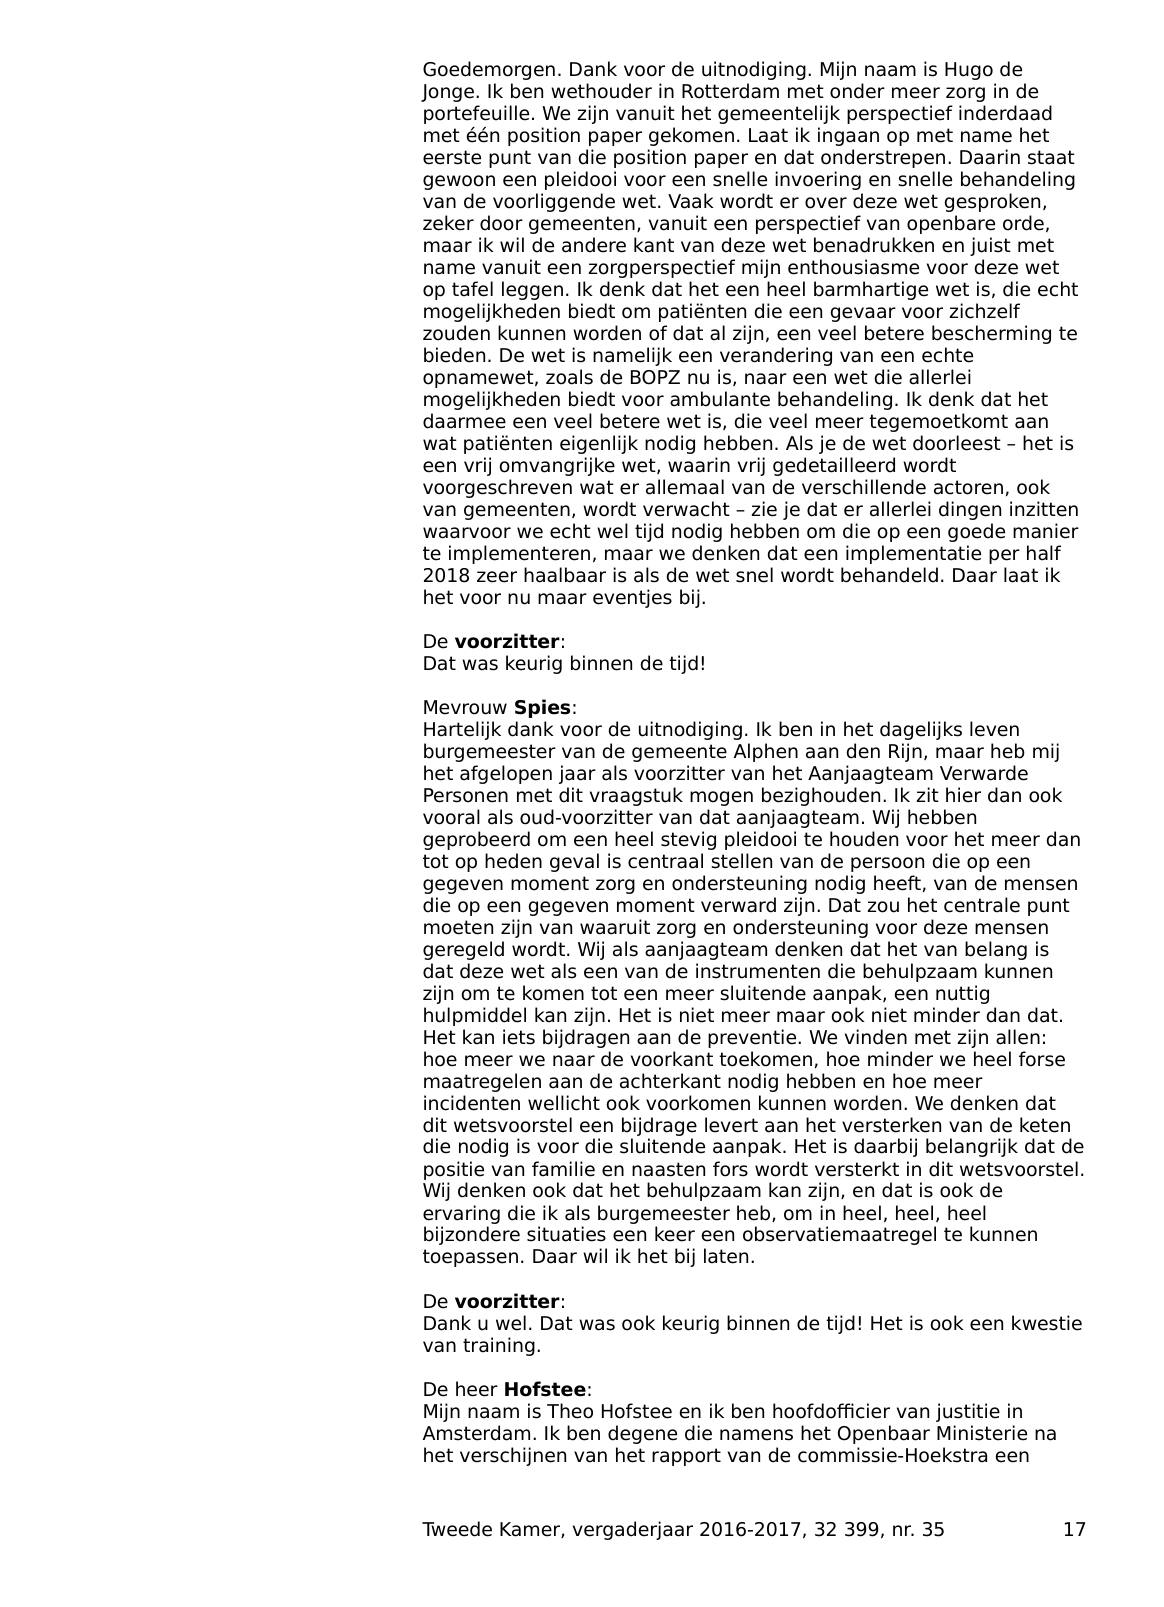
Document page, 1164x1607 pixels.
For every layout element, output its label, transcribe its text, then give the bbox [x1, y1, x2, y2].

text Hartelijk dank voor de uitnodiging. Ik ben in het dagelijks leven burgemeester van de gemeente Alphen aan den Rijn, maar heb mij het afgelopen jaar als voorzitter van het Aanjaagteam Verwarde Personen met dit vraagstuk mogen bezighouden. Ik zit hier dan ook vooral als oud-voorzitter van dat aanjaagteam. Wij hebben geprobeerd om een heel stevig pleidooi te houden voor het meer dan tot op heden geval is centraal stellen van de persoon die op een gegeven moment zorg en ondersteuning nodig heeft, van de mensen die op een gegeven moment verward zijn. Dat zou het centrale punt moeten zijn van waaruit zorg en ondersteuning voor deze mensen geregeld wordt. Wij als aanjaagteam denken dat het van belang is dat deze wet als een van de instrumenten die behulpzaam kunnen zijn om te komen tot een meer sluitende aanpak, een nuttig hulpmiddel kan zijn. Het is niet meer maar ook niet minder dan dat. Het kan iets bijdragen aan de preventie. We vinden met zijn allen: hoe meer we naar de voorkant toekomen, hoe minder we heel forse maatregelen aan de achterkant nodig hebben en hoe meer incidenten wellicht ook voorkomen kunnen worden. We denken dat dit wetsvoorstel een bijdrage levert aan het versterken van de keten die nodig is voor die sluitende aanpak. Het is daarbij belangrijk dat de positie van familie en naasten fors wordt versterkt in dit wetsvoorstel. Wij denken ook dat het behulpzaam kan zijn, en dat is ook de ervaring die ik als burgemeester heb, om in heel, heel, heel bijzondere situaties een keer een observatiemaatregel te kunnen toepassen. Daar wil ik het bij laten. [422, 719, 1087, 1268]
text Dat was keurig binnen de tijd! [422, 653, 1087, 675]
text Dank u wel. Dat was ook keurig binnen de tijd! Het is ook een kwestie van training. [422, 1312, 1087, 1356]
text Mijn naam is Theo Hofstee en ik ben hoofdofficier van justitie in Amsterdam. Ik ben degene die namens het Openbaar Ministerie na het verschijnen van het rapport van de commissie-Hoekstra een [422, 1401, 1087, 1467]
text Goedemorgen. Dank voor de uitnodiging. Mijn naam is Hugo de Jonge. Ik ben wethouder in Rotterdam met onder meer zorg in de portefeuille. We zijn vanuit het gemeentelijk perspectief inderdaad met één position paper gekomen. Laat ik ingaan op met name het eerste punt van die position paper en dat onderstrepen. Daarin staat gewoon een pleidooi voor een snelle invoering en snelle behandeling van de voorliggende wet. Vaak wordt er over deze wet gesproken, zeker door gemeenten, vanuit een perspectief van openbare orde, maar ik wil de andere kant van deze wet benadrukken en juist met name vanuit een zorgperspectief mijn enthousiasme voor deze wet op tafel leggen. Ik denk dat het een heel barmhartige wet is, die echt mogelijkheden biedt om patiënten die een gevaar voor zichzelf zouden kunnen worden of dat al zijn, een veel betere bescherming te bieden. De wet is namelijk een verandering van een echte opnamewet, zoals de BOPZ nu is, naar een wet die allerlei mogelijkheden biedt voor ambulante behandeling. Ik denk dat het daarmee een veel betere wet is, die veel meer tegemoetkomt aan wat patiënten eigenlijk nodig hebben. Als je de wet doorleest – het is een vrij omvangrijke wet, waarin vrij gedetailleerd wordt voorgeschreven wat er allemaal van de verschillende actoren, ook van gemeenten, wordt verwacht – zie je dat er allerlei dingen inzitten waarvoor we echt wel tijd nodig hebben om die op een goede manier te implementeren, maar we denken dat een implementatie per half 2018 zeer haalbaar is als de wet snel wordt behandeld. Daar laat ik het voor nu maar eventjes bij. [422, 59, 1087, 608]
text De voorzitter: [422, 1291, 1087, 1312]
text Mevrouw Spies: [422, 697, 1087, 719]
text De voorzitter: [422, 631, 1087, 653]
text De heer Hofstee: [422, 1379, 1087, 1401]
